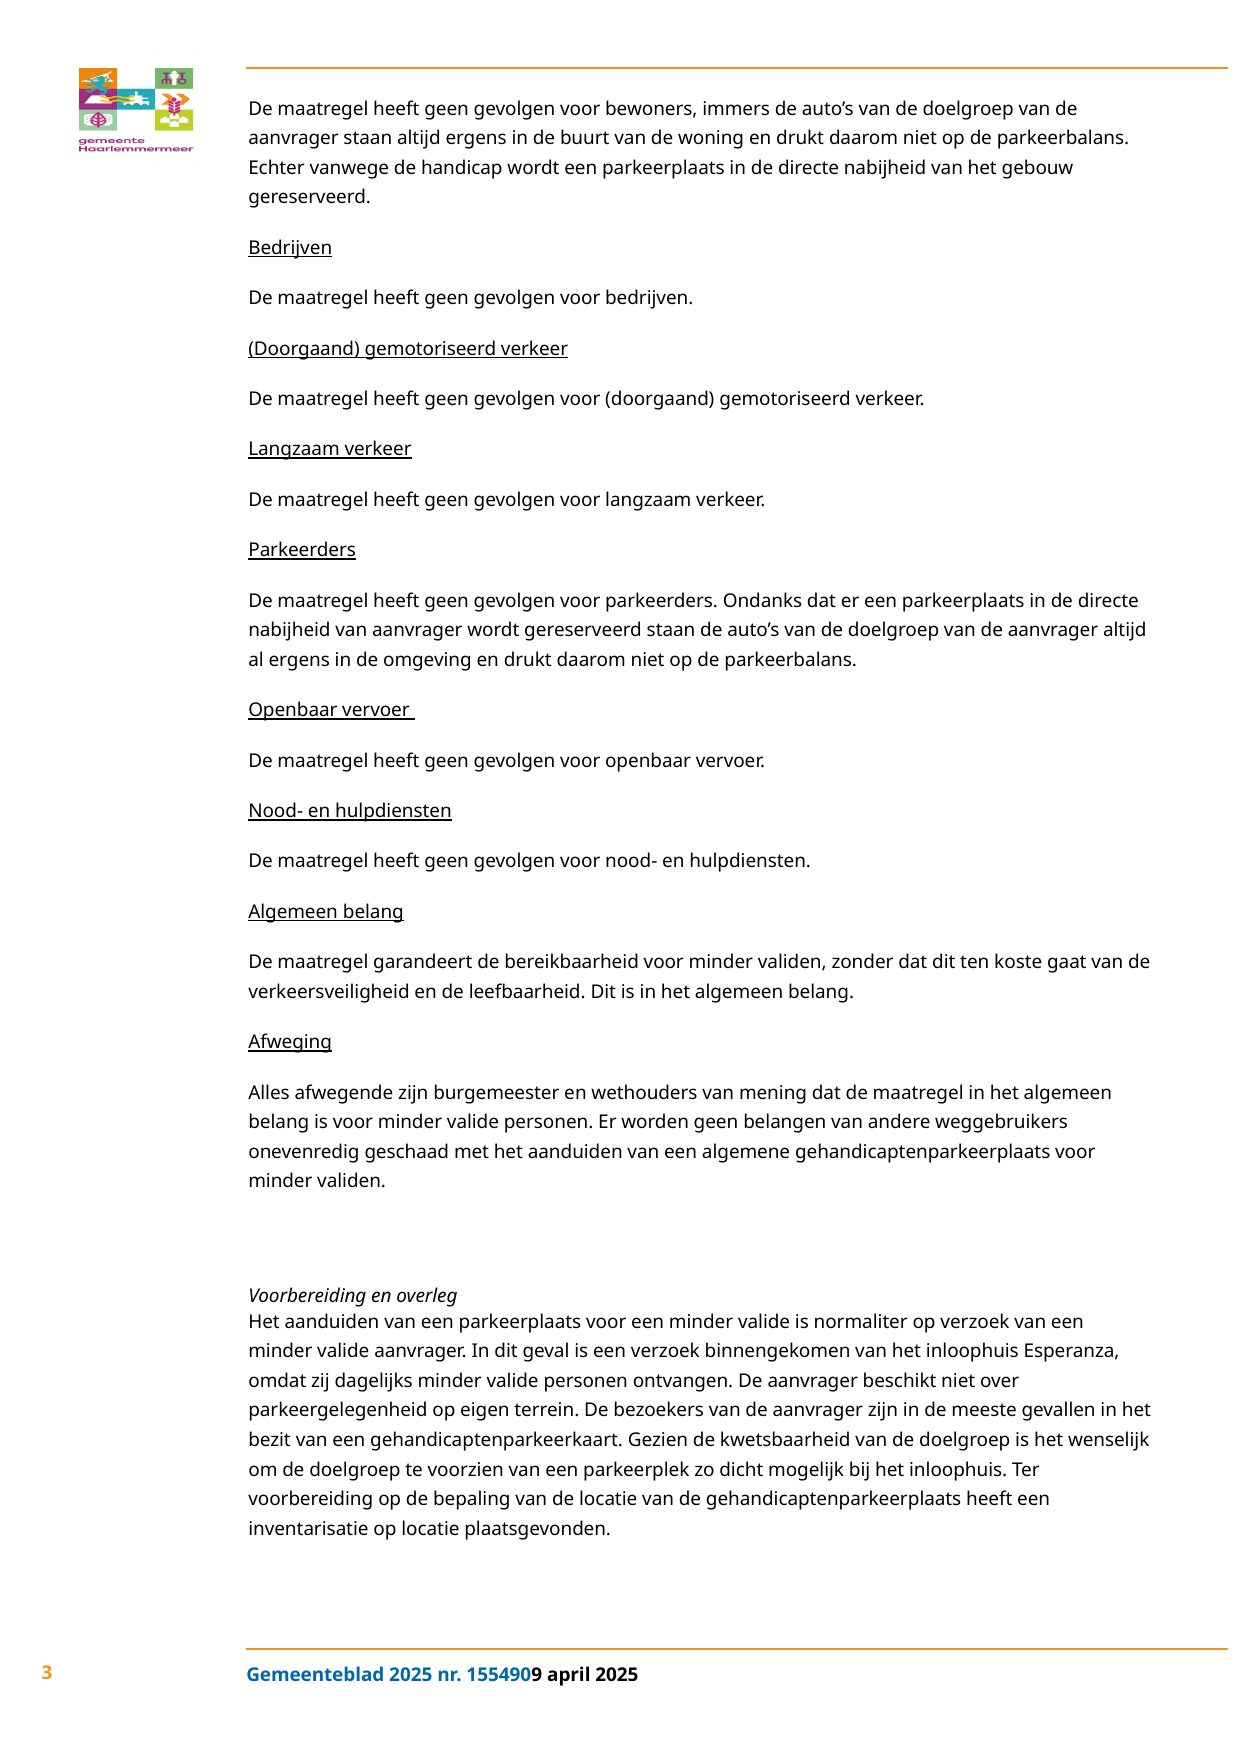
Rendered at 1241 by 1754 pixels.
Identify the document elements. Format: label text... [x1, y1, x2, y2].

text De maatregel heeft geen gevolgen voor (doorgaand) gemotoriseerd verkeer. [248, 385, 1152, 411]
text Nood- en hulpdiensten [248, 797, 1152, 823]
text De maatregel garandeert de bereikbaarheid voor minder validen, zonder dat dit ten koste gaat van de verkeersveiligheid en de leefbaarheid. Dit is in het algemeen belang. [248, 948, 1152, 1004]
text Het aanduiden van een parkeerplaats voor een minder valide is normaliter op verzoek van een minder valide aanvrager. In dit geval is een verzoek binnengekomen van het inloophuis Esperanza, omdat zij dagelijks minder valide personen ontvangen. De aanvrager beschikt niet over parkeergelegenheid op eigen terrein. De bezoekers van de aanvrager zijn in de meeste gevallen in het bezit van een gehandicaptenparkeerkaart. Gezien de kwetsbaarheid van de doelgroep is het wenselijk om de doelgroep te voorzien van een parkeerplek zo dicht mogelijk bij het inloophuis. Ter voorbereiding op de bepaling van de locatie van de gehandicaptenparkeerplaats heeft een inventarisatie op locatie plaatsgevonden. [248, 1308, 1152, 1541]
text Openbaar vervoer [248, 696, 1152, 722]
text De maatregel heeft geen gevolgen voor parkeerders. Ondanks dat er een parkeerplaats in de directe nabijheid van aanvrager wordt gereserveerd staan de auto’s van de doelgroep van de aanvrager altijd al ergens in de omgeving en drukt daarom niet op de parkeerbalans. [248, 587, 1152, 672]
text Afweging [248, 1028, 1152, 1054]
text Langzaam verkeer [248, 436, 1152, 461]
text Voorbereiding en overleg [248, 1282, 1152, 1308]
text De maatregel heeft geen gevolgen voor openbaar vervoer. [248, 747, 1152, 773]
text Bedrijven [248, 234, 1152, 260]
picture [41, 47, 231, 172]
text De maatregel heeft geen gevolgen voor langzaam verkeer. [248, 486, 1152, 512]
text Parkeerders [248, 536, 1152, 562]
text De maatregel heeft geen gevolgen voor nood- en hulpdiensten. [248, 848, 1152, 873]
text De maatregel heeft geen gevolgen voor bedrijven. [248, 284, 1152, 310]
text Alles afwegende zijn burgemeester en wethouders van mening dat de maatregel in het algemeen belang is voor minder valide personen. Er worden geen belangen van andere weggebruikers onevenredig geschaad met het aanduiden van een algemene gehandicaptenparkeerplaats voor minder validen. [248, 1079, 1152, 1193]
text (Doorgaand) gemotoriseerd verkeer [248, 335, 1152, 361]
text De maatregel heeft geen gevolgen voor bewoners, immers de auto’s van de doelgroep van de aanvrager staan altijd ergens in de buurt van de woning en drukt daarom niet op de parkeerbalans. Echter vanwege de handicap wordt een parkeerplaats in de directe nabijheid van het gebouw gereserveerd. [248, 95, 1152, 209]
text Algemeen belang [248, 898, 1152, 924]
